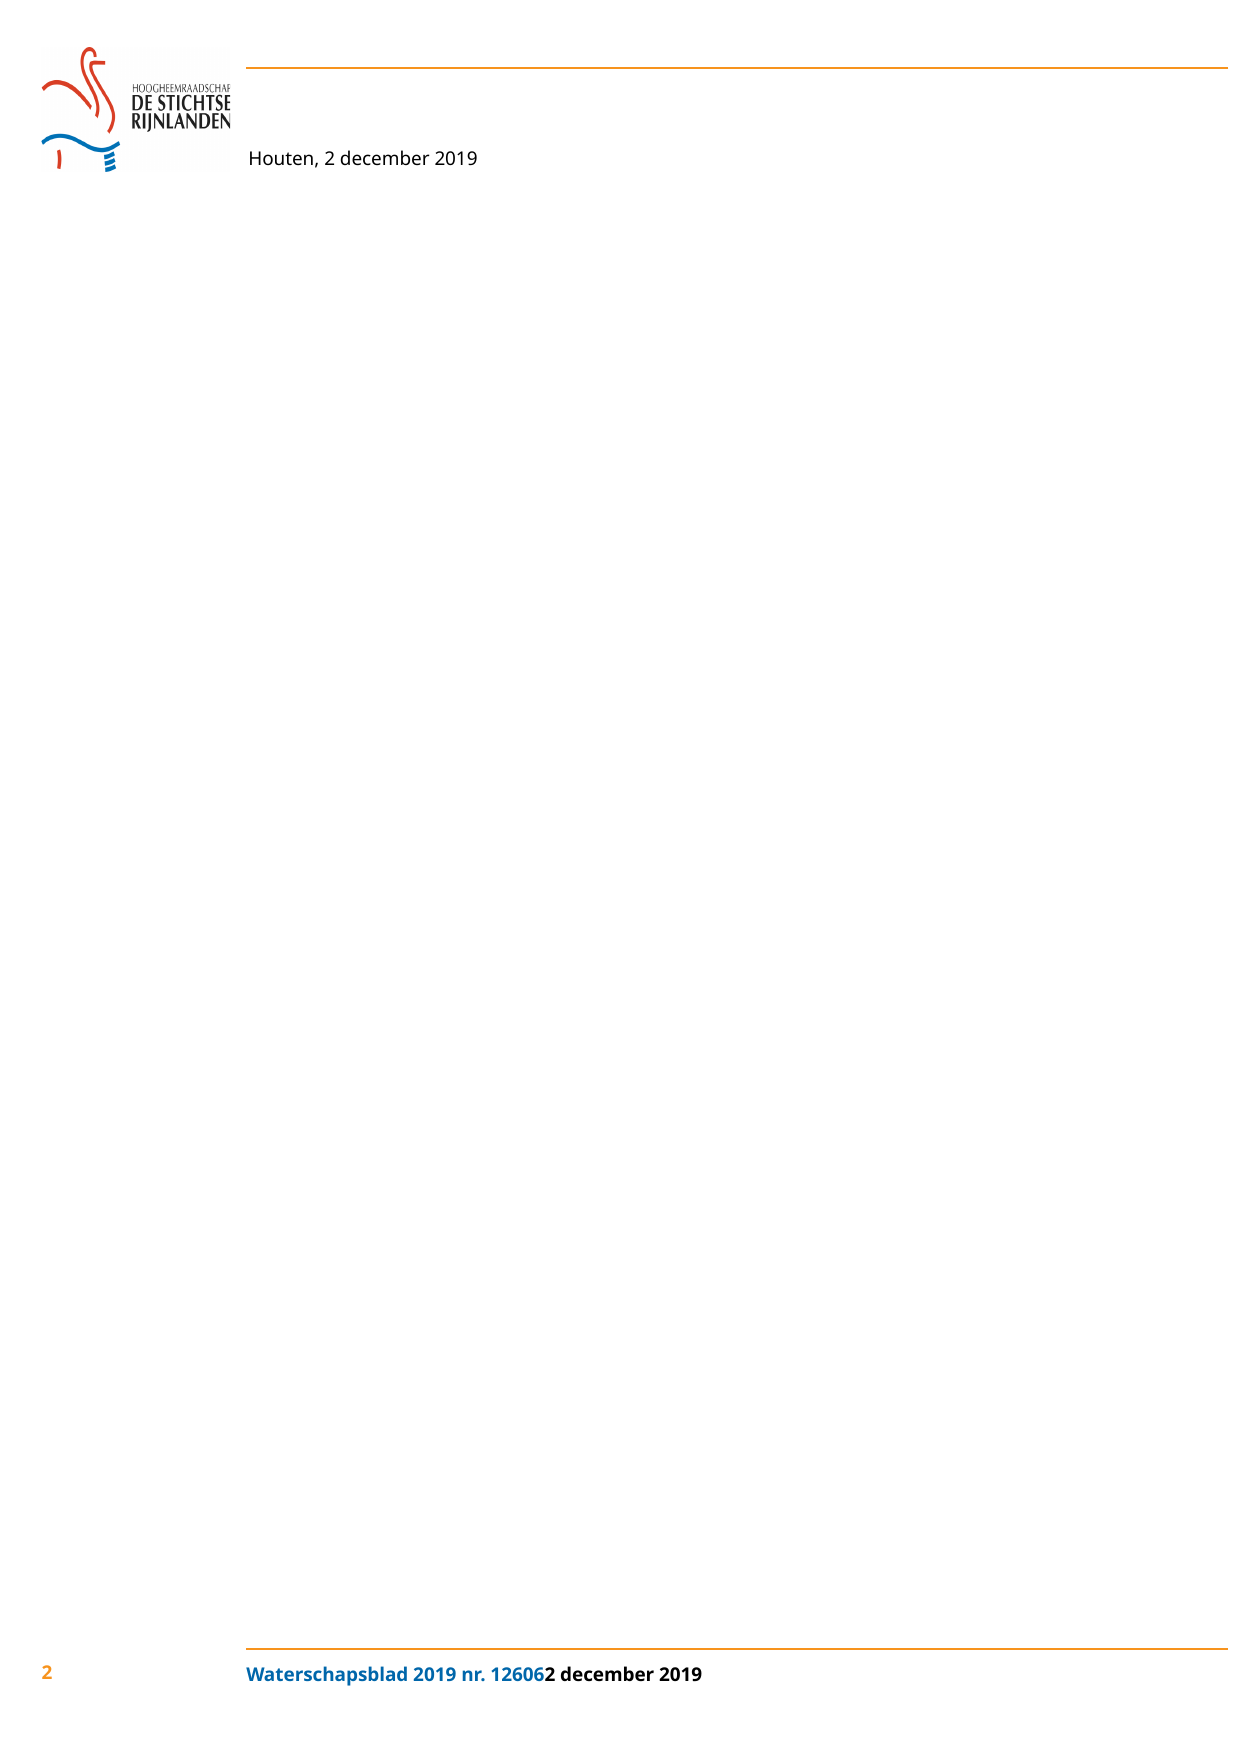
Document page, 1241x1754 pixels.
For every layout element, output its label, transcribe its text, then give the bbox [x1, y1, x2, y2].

picture [41, 47, 231, 172]
text Houten, 2 december 2019 [248, 145, 1152, 171]
